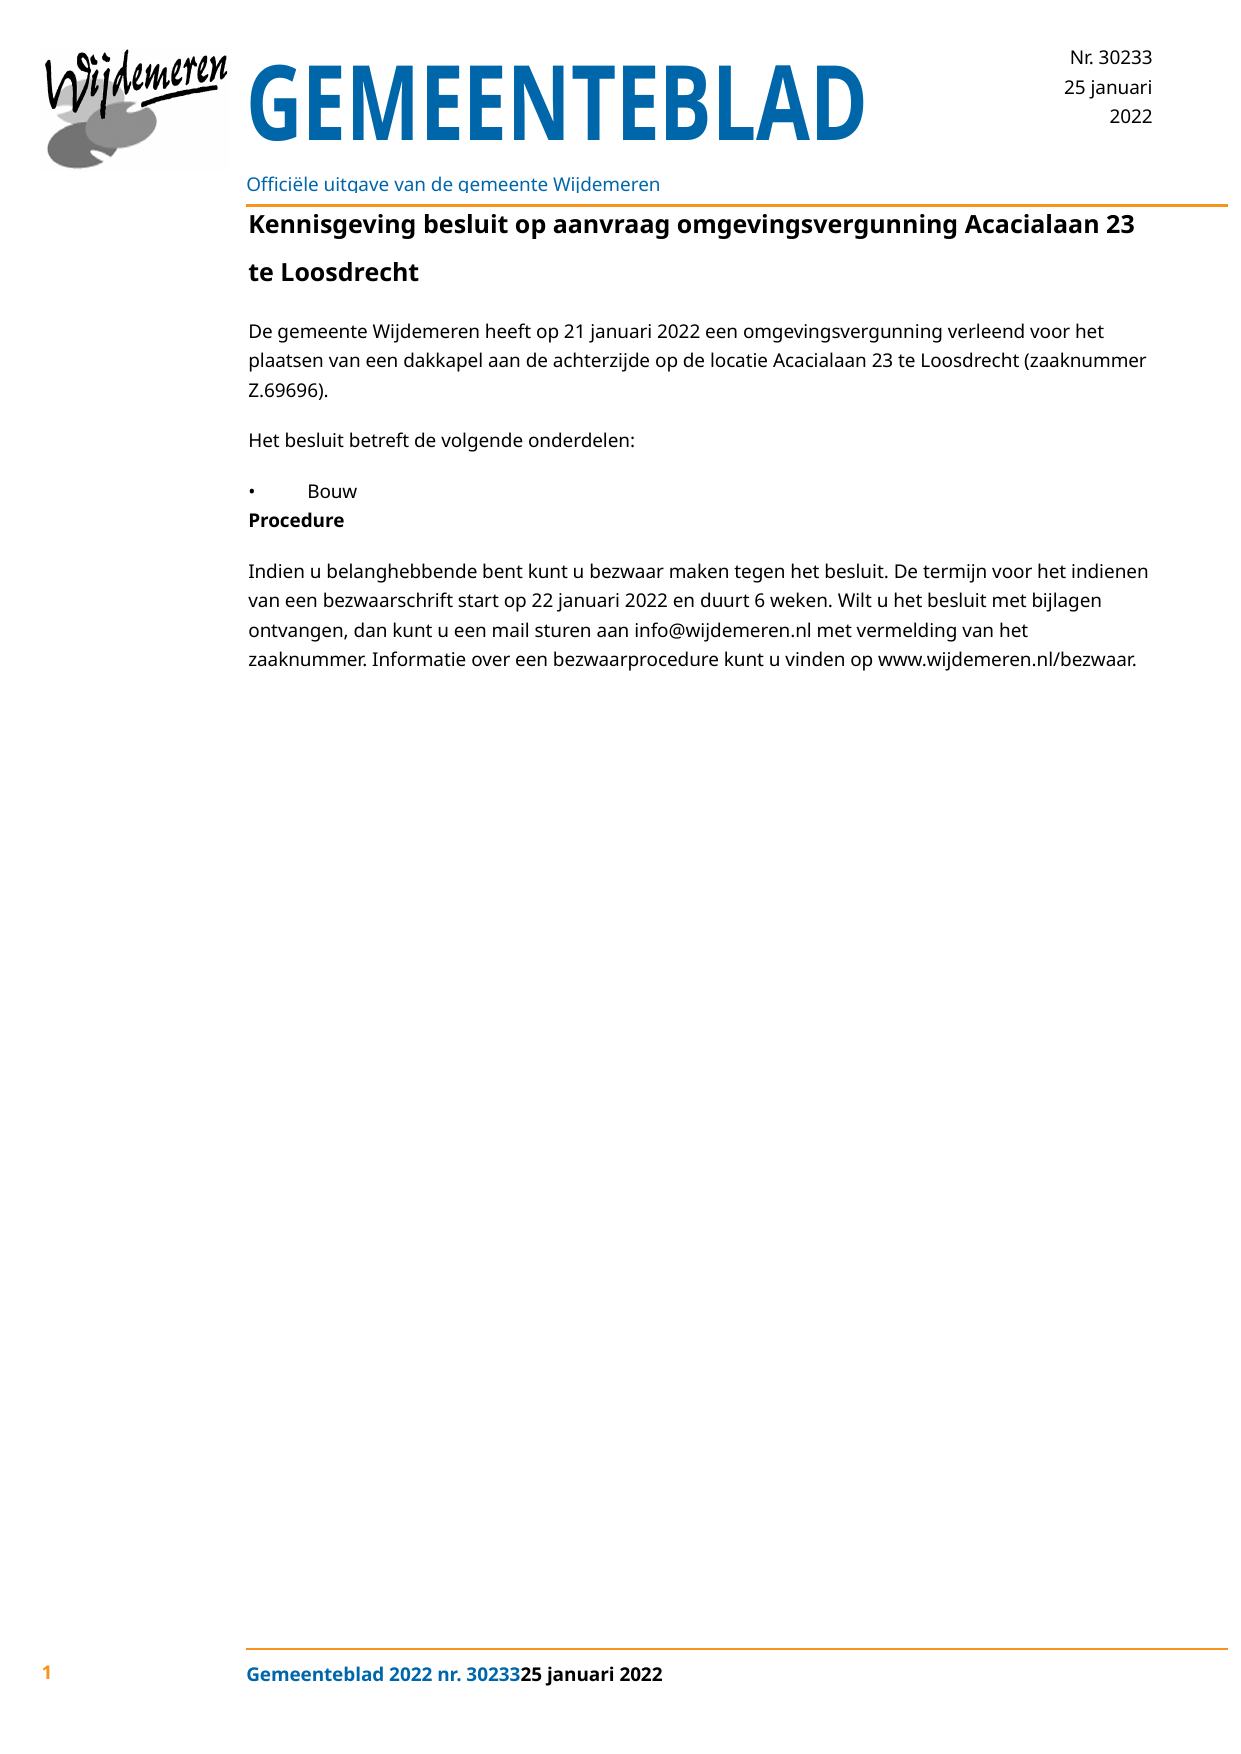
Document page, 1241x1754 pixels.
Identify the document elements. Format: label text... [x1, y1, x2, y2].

text Indien u belanghebbende bent kunt u bezwaar maken tegen het besluit. De termijn voor het indienen van een bezwaarschrift start op 22 januari 2022 en duurt 6 weken. Wilt u het besluit met bijlagen ontvangen, dan kunt u een mail sturen aan info@wijdemeren.nl met vermelding van het zaaknummer. Informatie over een bezwaarprocedure kunt u vinden op www.wijdemeren.nl/bezwaar. [248, 558, 1152, 672]
text Kennisgeving besluit op aanvraag omgevingsvergunning Acacialaan 23 te Loosdrecht [248, 207, 1152, 288]
list Bouw [248, 478, 1152, 504]
text De gemeente Wijdemeren heeft op 21 januari 2022 een omgevingsvergunning verleend voor het plaatsen van een dakkapel aan de achterzijde op de locatie Acacialaan 23 te Loosdrecht (zaaknummer Z.69696). [248, 318, 1152, 403]
text Het besluit betreft de volgende onderdelen: [248, 427, 1152, 453]
picture [41, 47, 231, 172]
text Procedure [248, 507, 1152, 533]
